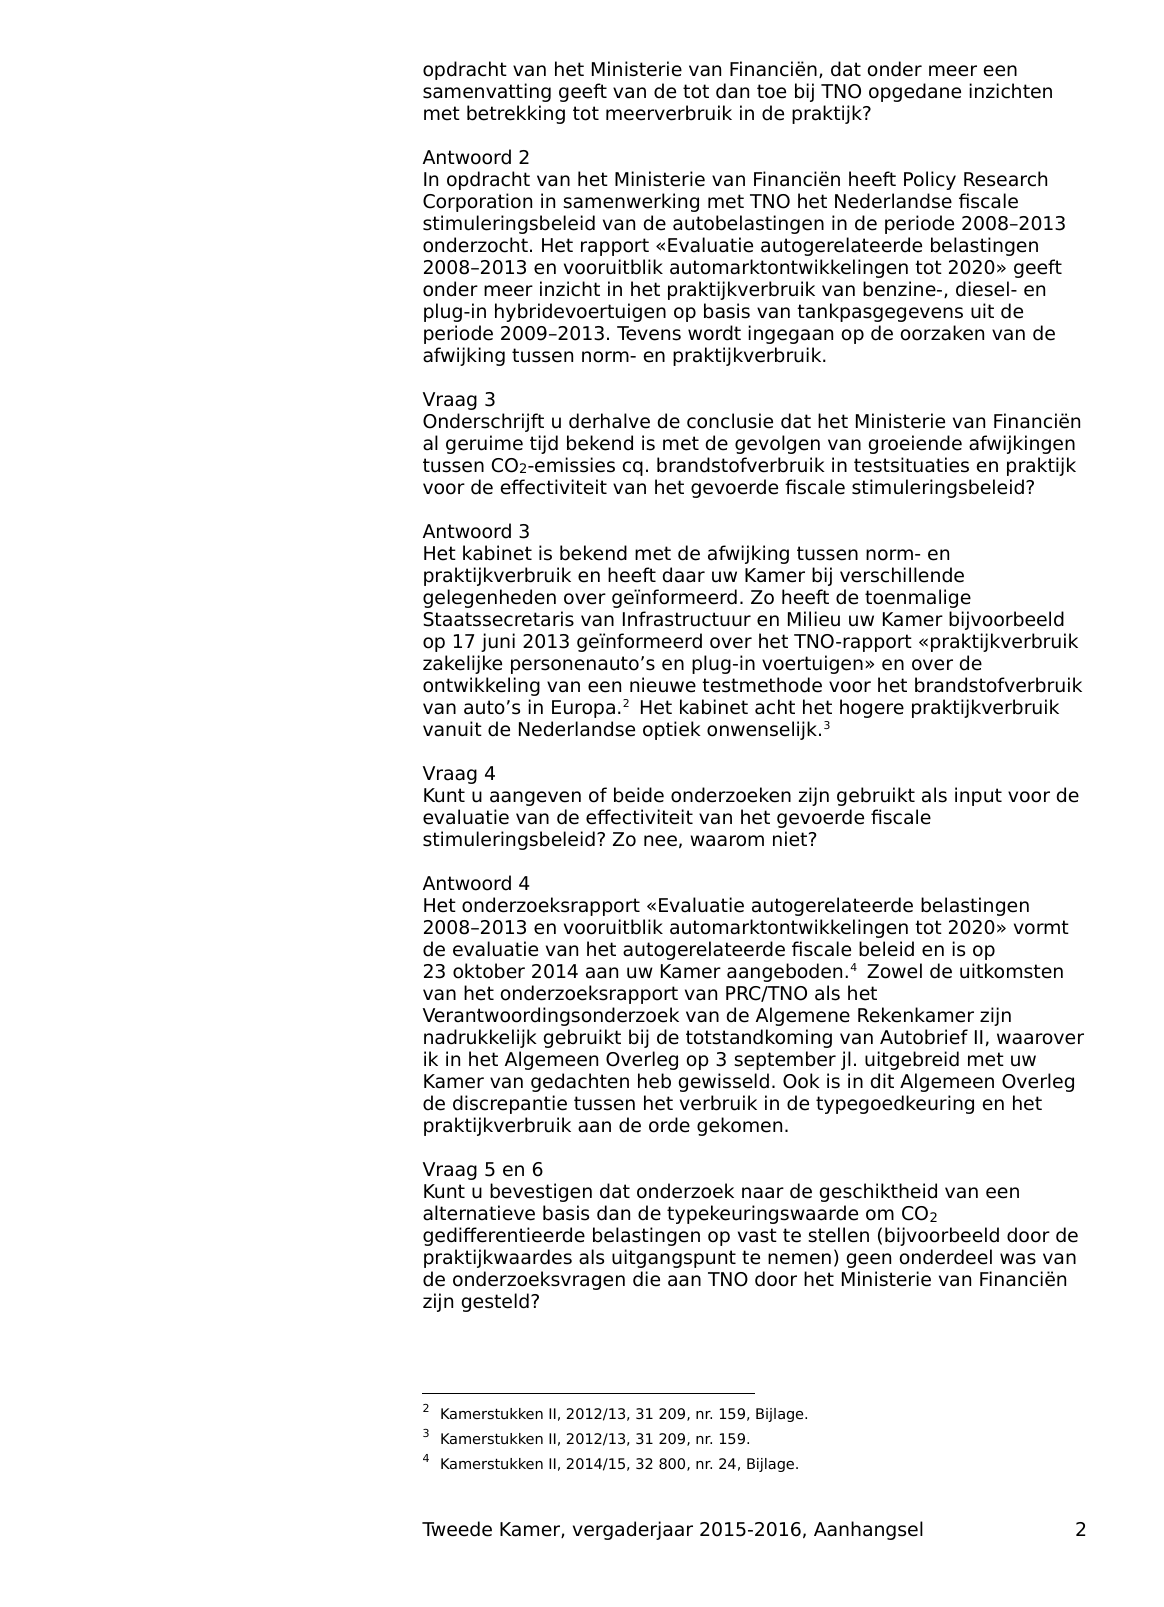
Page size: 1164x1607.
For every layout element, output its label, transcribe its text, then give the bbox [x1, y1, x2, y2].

text Antwoord 4 [422, 873, 1087, 895]
text Vraag 3 [422, 389, 1087, 411]
text Kamerstukken II, 2012/13, 31 209, nr. 159. [422, 1427, 1087, 1449]
text In opdracht van het Ministerie van Financiën heeft Policy Research Corporation in samenwerking met TNO het Nederlandse fiscale stimuleringsbeleid van de autobelastingen in de periode 2008–2013 onderzocht. Het rapport «Evaluatie autogerelateerde belastingen 2008–2013 en vooruitblik automarktontwikkelingen tot 2020» geeft onder meer inzicht in het praktijkverbruik van benzine-, diesel- en plug-in hybridevoertuigen op basis van tankpasgegevens uit de periode 2009–2013. Tevens wordt ingegaan op de oorzaken van de afwijking tussen norm- en praktijkverbruik. [422, 169, 1087, 367]
text Kamerstukken II, 2014/15, 32 800, nr. 24, Bijlage. [422, 1452, 1087, 1474]
text Kunt u aangeven of beide onderzoeken zijn gebruikt als input voor de evaluatie van de effectiviteit van het gevoerde fiscale stimuleringsbeleid? Zo nee, waarom niet? [422, 785, 1087, 851]
text Onderschrijft u derhalve de conclusie dat het Ministerie van Financiën al geruime tijd bekend is met de gevolgen van groeiende afwijkingen tussen CO2-emissies cq. brandstofverbruik in testsituaties en praktijk voor de effectiviteit van het gevoerde fiscale stimuleringsbeleid? [422, 411, 1087, 499]
text Het kabinet is bekend met de afwijking tussen norm- en praktijkverbruik en heeft daar uw Kamer bij verschillende gelegenheden over geïnformeerd. Zo heeft de toenmalige Staatssecretaris van Infrastructuur en Milieu uw Kamer bijvoorbeeld op 17 juni 2013 geïnformeerd over het TNO-rapport «praktijkverbruik zakelijke personenauto’s en plug-in voertuigen» en over de ontwikkeling van een nieuwe testmethode voor het brandstofverbruik van auto’s in Europa. Het kabinet acht het hogere praktijkverbruik vanuit de Nederlandse optiek onwenselijk. [422, 543, 1087, 741]
text Kamerstukken II, 2012/13, 31 209, nr. 159, Bijlage. [422, 1402, 1087, 1424]
text Vraag 4 [422, 763, 1087, 785]
text Antwoord 2 [422, 147, 1087, 169]
text opdracht van het Ministerie van Financiën, dat onder meer een samenvatting geeft van de tot dan toe bij TNO opgedane inzichten met betrekking tot meerverbruik in de praktijk? [422, 59, 1087, 125]
text Het onderzoeksrapport «Evaluatie autogerelateerde belastingen 2008–2013 en vooruitblik automarktontwikkelingen tot 2020» vormt de evaluatie van het autogerelateerde fiscale beleid en is op 23 oktober 2014 aan uw Kamer aangeboden. Zowel de uitkomsten van het onderzoeksrapport van PRC/TNO als het Verantwoordingsonderzoek van de Algemene Rekenkamer zijn nadrukkelijk gebruikt bij de totstandkoming van Autobrief II, waarover ik in het Algemeen Overleg op 3 september jl. uitgebreid met uw Kamer van gedachten heb gewisseld. Ook is in dit Algemeen Overleg de discrepantie tussen het verbruik in de typegoedkeuring en het praktijkverbruik aan de orde gekomen. [422, 895, 1087, 1137]
text Kunt u bevestigen dat onderzoek naar de geschiktheid van een alternatieve basis dan de typekeuringswaarde om CO2 gedifferentieerde belastingen op vast te stellen (bijvoorbeeld door de praktijkwaardes als uitgangspunt te nemen) geen onderdeel was van de onderzoeksvragen die aan TNO door het Ministerie van Financiën zijn gesteld? [422, 1181, 1087, 1313]
text Antwoord 3 [422, 521, 1087, 543]
text Vraag 5 en 6 [422, 1159, 1087, 1181]
